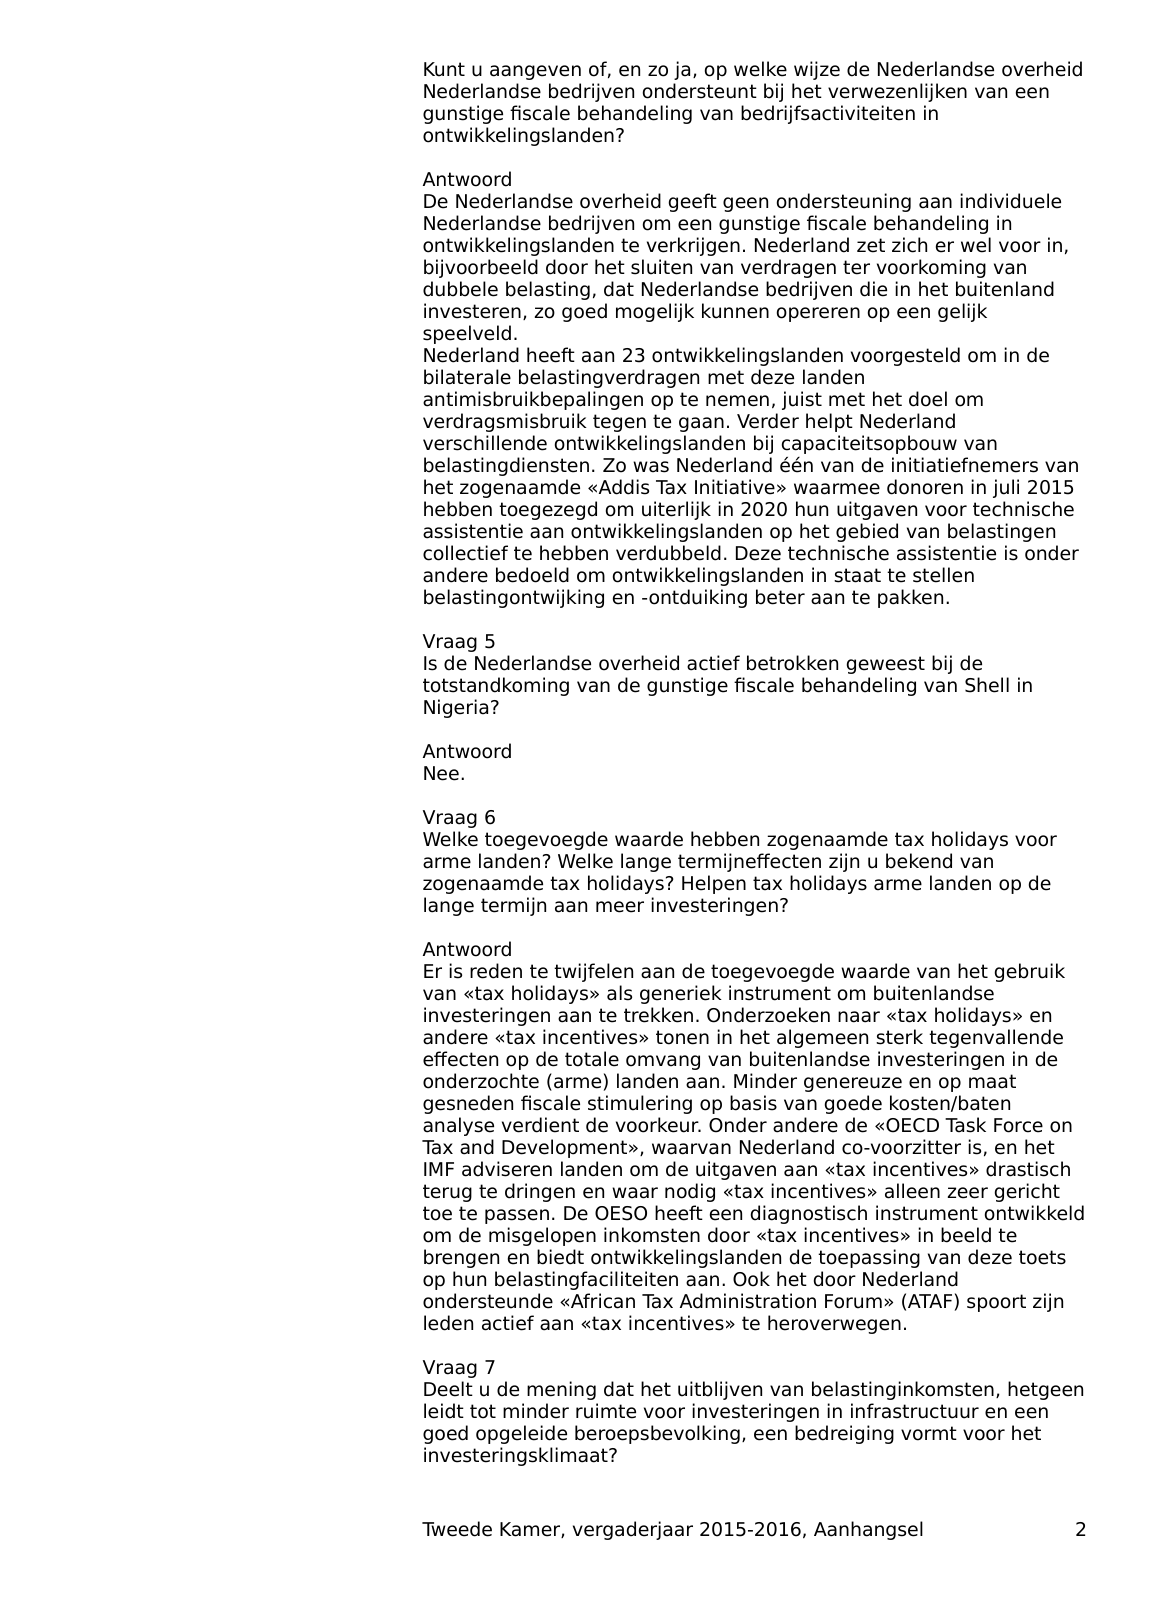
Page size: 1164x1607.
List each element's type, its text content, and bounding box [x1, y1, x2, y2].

text Er is reden te twijfelen aan de toegevoegde waarde van het gebruik van «tax holidays» als generiek instrument om buitenlandse investeringen aan te trekken. Onderzoeken naar «tax holidays» en andere «tax incentives» tonen in het algemeen sterk tegenvallende effecten op de totale omvang van buitenlandse investeringen in de onderzochte (arme) landen aan. Minder genereuze en op maat gesneden fiscale stimulering op basis van goede kosten/baten analyse verdient de voorkeur. Onder andere de «OECD Task Force on Tax and Development», waarvan Nederland co-voorzitter is, en het IMF adviseren landen om de uitgaven aan «tax incentives» drastisch terug te dringen en waar nodig «tax incentives» alleen zeer gericht toe te passen. De OESO heeft een diagnostisch instrument ontwikkeld om de misgelopen inkomsten door «tax incentives» in beeld te brengen en biedt ontwikkelingslanden de toepassing van deze toets op hun belastingfaciliteiten aan. Ook het door Nederland ondersteunde «African Tax Administration Forum» (ATAF) spoort zijn leden actief aan «tax incentives» te heroverwegen. [422, 961, 1087, 1335]
text Welke toegevoegde waarde hebben zogenaamde tax holidays voor arme landen? Welke lange termijneffecten zijn u bekend van zogenaamde tax holidays? Helpen tax holidays arme landen op de lange termijn aan meer investeringen? [422, 829, 1087, 917]
text Is de Nederlandse overheid actief betrokken geweest bij de totstandkoming van de gunstige fiscale behandeling van Shell in Nigeria? [422, 653, 1087, 719]
text Antwoord [422, 741, 1087, 763]
text Vraag 5 [422, 631, 1087, 653]
text Antwoord [422, 939, 1087, 961]
text Deelt u de mening dat het uitblijven van belastinginkomsten, hetgeen leidt tot minder ruimte voor investeringen in infrastructuur en een goed opgeleide beroepsbevolking, een bedreiging vormt voor het investeringsklimaat? [422, 1379, 1087, 1467]
text Kunt u aangeven of, en zo ja, op welke wijze de Nederlandse overheid Nederlandse bedrijven ondersteunt bij het verwezenlijken van een gunstige fiscale behandeling van bedrijfsactiviteiten in ontwikkelingslanden? [422, 59, 1087, 147]
text Nee. [422, 763, 1087, 785]
text Nederland heeft aan 23 ontwikkelingslanden voorgesteld om in de bilaterale belastingverdragen met deze landen antimisbruikbepalingen op te nemen, juist met het doel om verdragsmisbruik tegen te gaan. Verder helpt Nederland verschillende ontwikkelingslanden bij capaciteitsopbouw van belastingdiensten. Zo was Nederland één van de initiatiefnemers van het zogenaamde «Addis Tax Initiative» waarmee donoren in juli 2015 hebben toegezegd om uiterlijk in 2020 hun uitgaven voor technische assistentie aan ontwikkelingslanden op het gebied van belastingen collectief te hebben verdubbeld. Deze technische assistentie is onder andere bedoeld om ontwikkelingslanden in staat te stellen belastingontwijking en -ontduiking beter aan te pakken. [422, 345, 1087, 609]
text Vraag 6 [422, 807, 1087, 829]
text Vraag 7 [422, 1357, 1087, 1379]
text Antwoord [422, 169, 1087, 191]
text De Nederlandse overheid geeft geen ondersteuning aan individuele Nederlandse bedrijven om een gunstige fiscale behandeling in ontwikkelingslanden te verkrijgen. Nederland zet zich er wel voor in, bijvoorbeeld door het sluiten van verdragen ter voorkoming van dubbele belasting, dat Nederlandse bedrijven die in het buitenland investeren, zo goed mogelijk kunnen opereren op een gelijk speelveld. [422, 191, 1087, 345]
